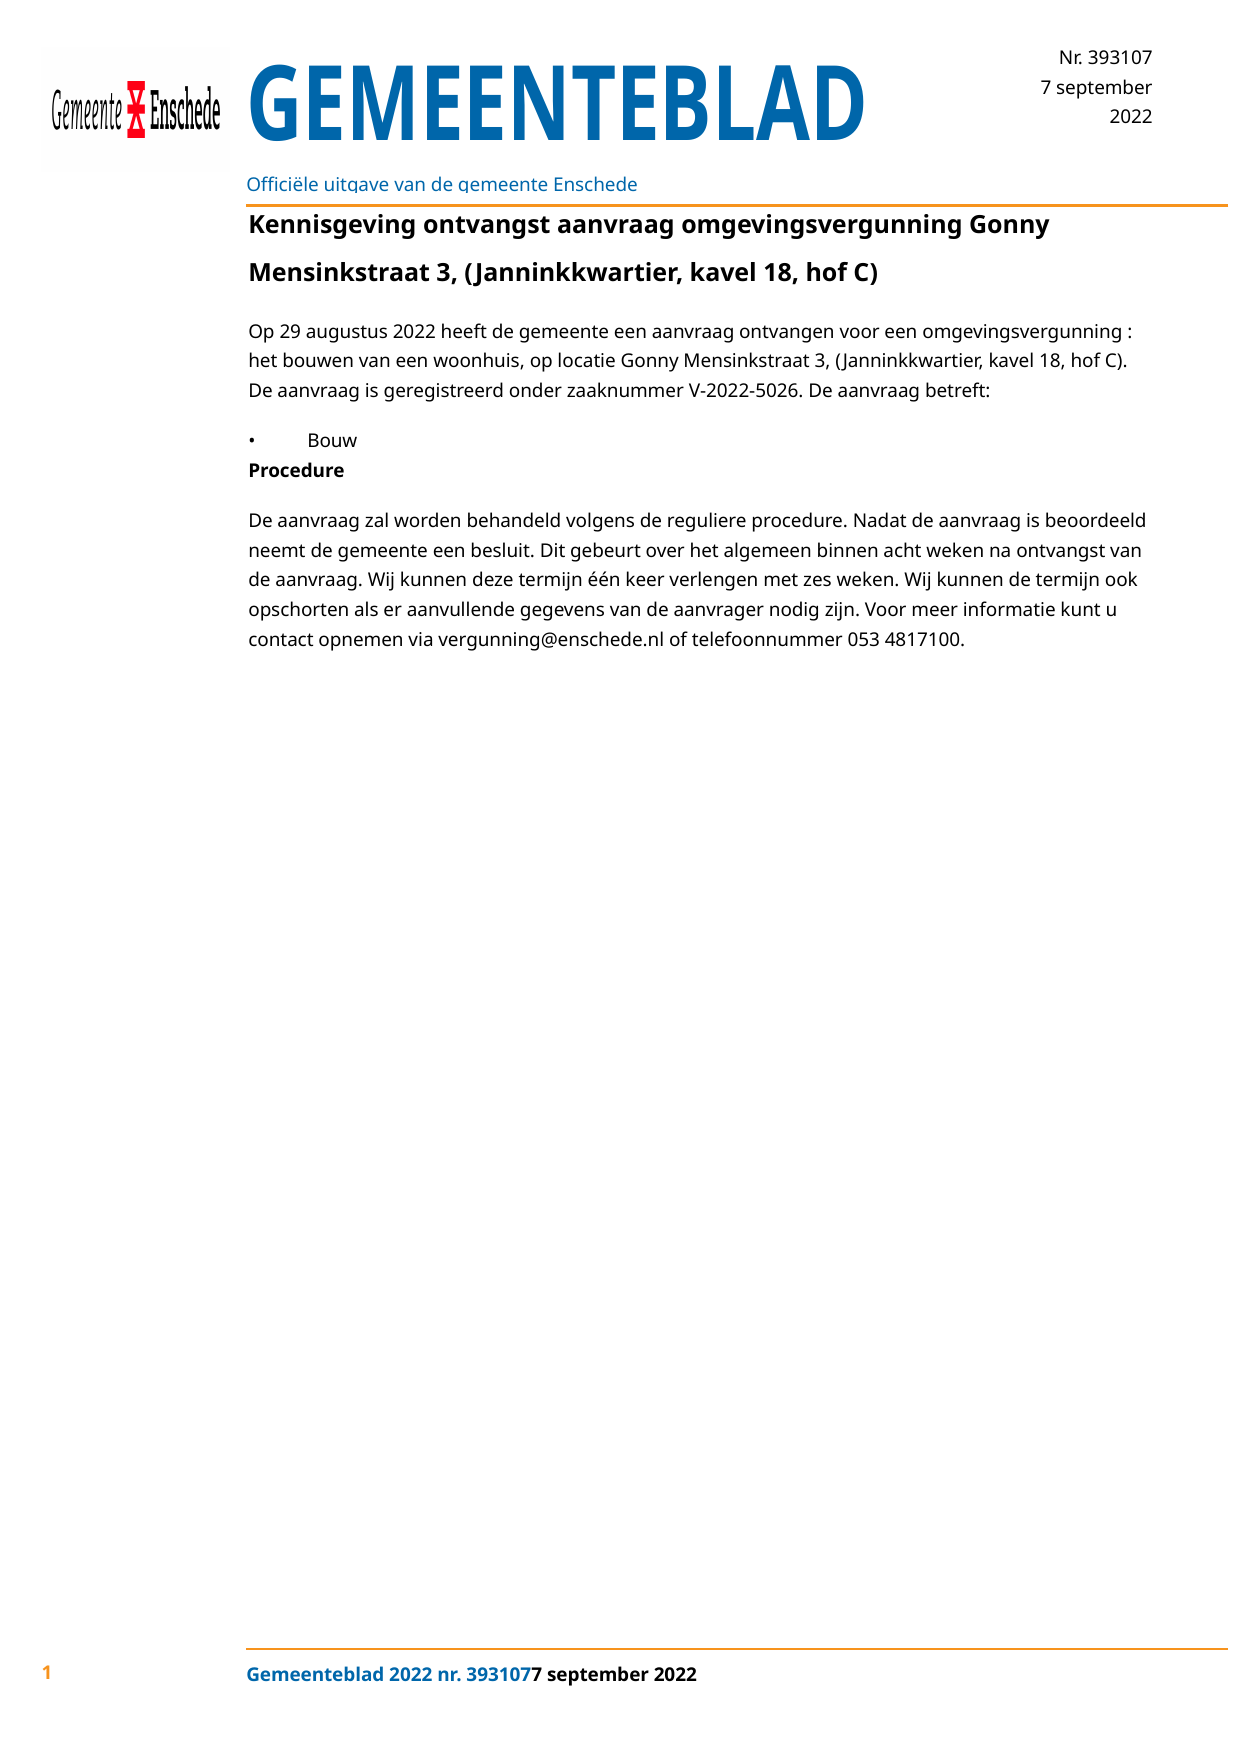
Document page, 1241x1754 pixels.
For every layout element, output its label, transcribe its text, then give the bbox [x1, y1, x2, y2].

text Op 29 augustus 2022 heeft de gemeente een aanvraag ontvangen voor een omgevingsvergunning : het bouwen van een woonhuis, op locatie Gonny Mensinkstraat 3, (Janninkkwartier, kavel 18, hof C). De aanvraag is geregistreerd onder zaaknummer V-2022-5026. De aanvraag betreft: [248, 318, 1152, 403]
text Procedure [248, 457, 1152, 483]
picture [41, 47, 231, 172]
text Kennisgeving ontvangst aanvraag omgevingsvergunning Gonny Mensinkstraat 3, (Janninkkwartier, kavel 18, hof C) [248, 207, 1152, 288]
text De aanvraag zal worden behandeld volgens de reguliere procedure. Nadat de aanvraag is beoordeeld neemt de gemeente een besluit. Dit gebeurt over het algemeen binnen acht weken na ontvangst van de aanvraag. Wij kunnen deze termijn één keer verlengen met zes weken. Wij kunnen de termijn ook opschorten als er aanvullende gegevens van de aanvrager nodig zijn. Voor meer informatie kunt u contact opnemen via vergunning@enschede.nl of telefoonnummer 053 4817100. [248, 507, 1152, 652]
list Bouw [248, 427, 1152, 453]
